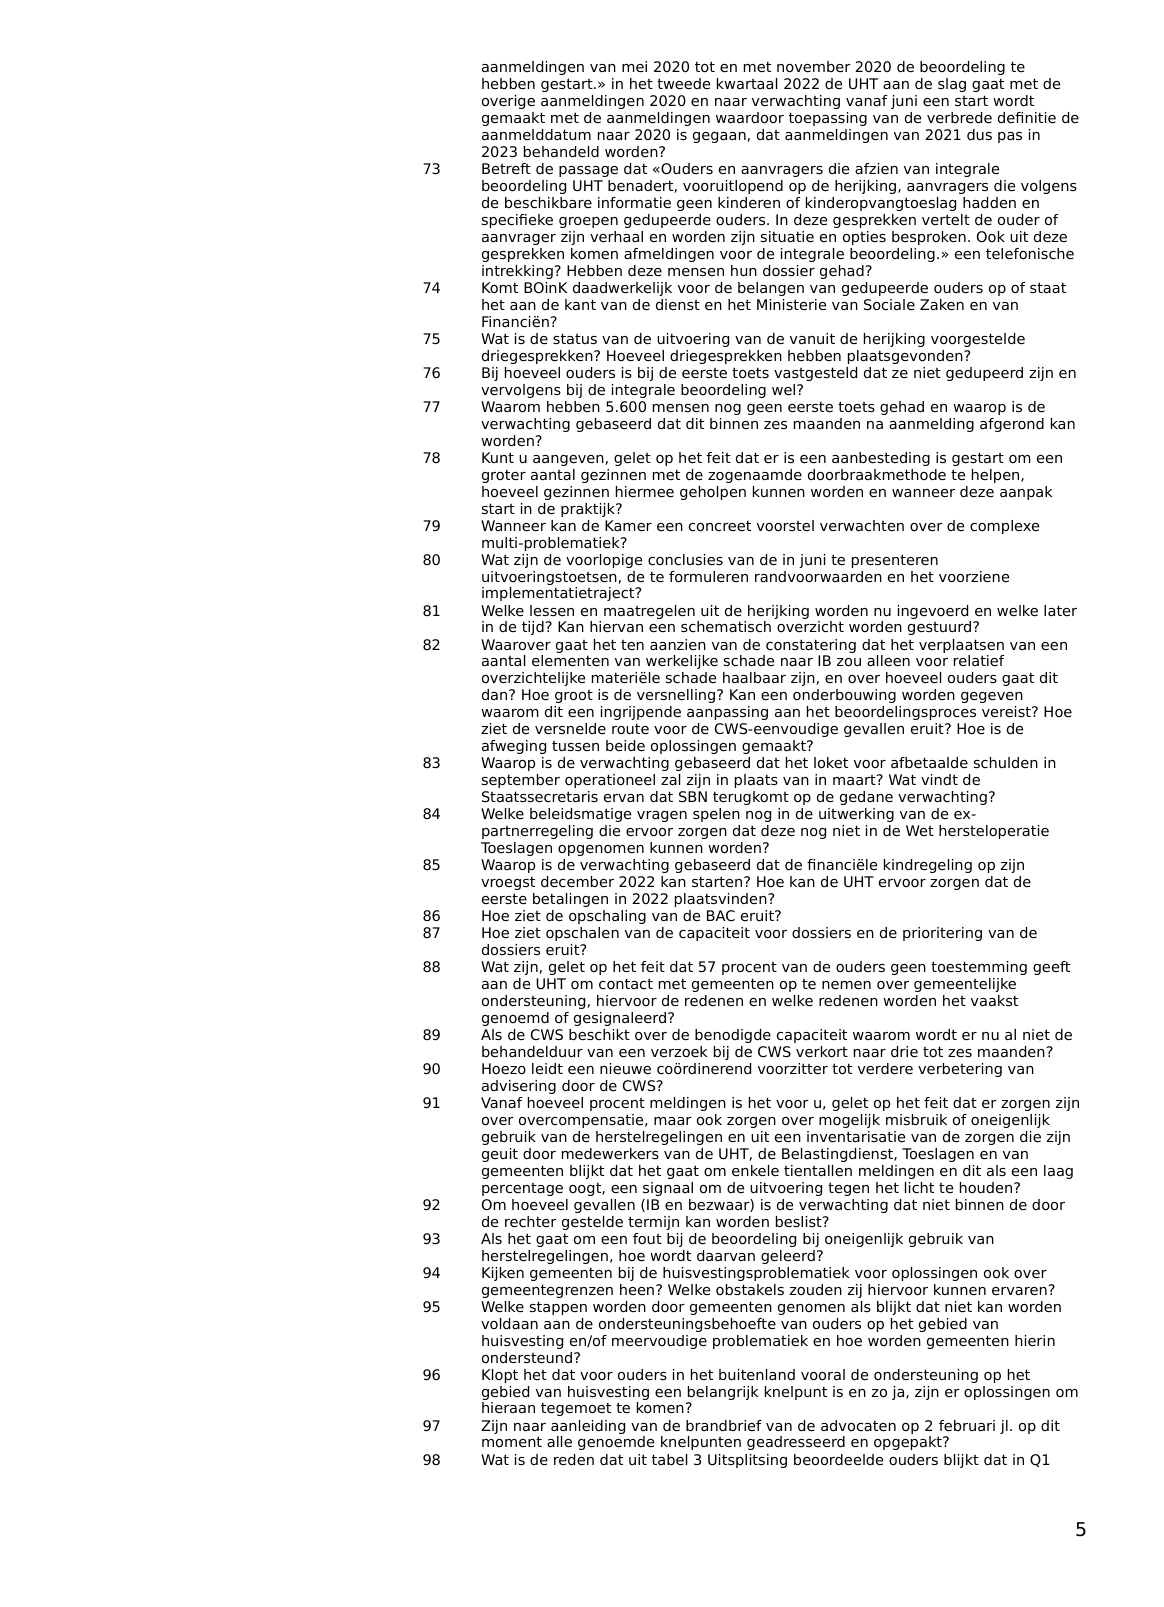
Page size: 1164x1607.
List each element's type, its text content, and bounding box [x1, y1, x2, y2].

table_cell Betreft de passage dat «Ouders en aanvragers die afzien van integrale beoordeling UHT benadert, vooruitlopend op de herijking, aanvragers die volgens de beschikbare informatie geen kinderen of kinderopvangtoeslag hadden en specifieke groepen gedupeerde ouders. In deze gesprekken vertelt de ouder of aanvrager zijn verhaal en worden zijn situatie en opties besproken. Ook uit deze gesprekken komen afmeldingen voor de integrale beoordeling.» een telefonische intrekking? Hebben deze mensen hun dossier gehad? [475, 161, 1087, 280]
table_cell 76 [422, 365, 475, 399]
table_cell Wat zijn, gelet op het feit dat 57 procent van de ouders geen toestemming geeft aan de UHT om contact met gemeenten op te nemen over gemeentelijke ondersteuning, hiervoor de redenen en welke redenen worden het vaakst genoemd of gesignaleerd? [475, 959, 1087, 1027]
table_cell Waarop is de verwachting gebaseerd dat het loket voor afbetaalde schulden in september operationeel zal zijn in plaats van in maart? Wat vindt de Staatssecretaris ervan dat SBN terugkomt op de gedane verwachting? [475, 755, 1087, 806]
table_cell 96 [422, 1366, 475, 1417]
table_cell aanmeldingen van mei 2020 tot en met november 2020 de beoordeling te hebben gestart.» in het tweede kwartaal 2022 de UHT aan de slag gaat met de overige aanmeldingen 2020 en naar verwachting vanaf juni een start wordt gemaakt met de aanmeldingen waardoor toepassing van de verbrede definitie de aanmelddatum naar 2020 is gegaan, dat aanmeldingen van 2021 dus pas in 2023 behandeld worden? [475, 59, 1087, 161]
table_cell Waarover gaat het ten aanzien van de constatering dat het verplaatsen van een aantal elementen van werkelijke schade naar IB zou alleen voor relatief overzichtelijke materiële schade haalbaar zijn, en over hoeveel ouders gaat dit dan? Hoe groot is de versnelling? Kan een onderbouwing worden gegeven waarom dit een ingrijpende aanpassing aan het beoordelingsproces vereist? Hoe ziet de versnelde route voor de CWS-eenvoudige gevallen eruit? Hoe is de afweging tussen beide oplossingen gemaakt? [475, 636, 1087, 755]
table_cell 98 [422, 1451, 475, 1468]
table_cell 80 [422, 551, 475, 602]
table_cell Hoezo leidt een nieuwe coördinerend voorzitter tot verdere verbetering van advisering door de CWS? [475, 1061, 1087, 1095]
table_cell 73 [422, 161, 475, 280]
table_cell Wat is de reden dat uit tabel 3 Uitsplitsing beoordeelde ouders blijkt dat in Q1 [475, 1451, 1087, 1468]
table_cell 88 [422, 959, 475, 1027]
table_cell 81 [422, 603, 475, 636]
table_cell 94 [422, 1265, 475, 1298]
table_cell 84 [422, 806, 475, 857]
table_cell 93 [422, 1231, 475, 1264]
table_cell 82 [422, 636, 475, 755]
table_cell Om hoeveel gevallen (IB en bezwaar) is de verwachting dat niet binnen de door de rechter gestelde termijn kan worden beslist? [475, 1197, 1087, 1231]
table_cell Komt BOinK daadwerkelijk voor de belangen van gedupeerde ouders op of staat het aan de kant van de dienst en het Ministerie van Sociale Zaken en van Financiën? [475, 280, 1087, 331]
table_cell 91 [422, 1095, 475, 1197]
table_cell 77 [422, 399, 475, 449]
table_cell Kunt u aangeven, gelet op het feit dat er is een aanbesteding is gestart om een groter aantal gezinnen met de zogenaamde doorbraakmethode te helpen, hoeveel gezinnen hiermee geholpen kunnen worden en wanneer deze aanpak start in de praktijk? [475, 450, 1087, 517]
table_cell 83 [422, 755, 475, 806]
table_cell Wat is de status van de uitvoering van de vanuit de herijking voorgestelde driegesprekken? Hoeveel driegesprekken hebben plaatsgevonden? [475, 331, 1087, 365]
table_cell Klopt het dat voor ouders in het buitenland vooral de ondersteuning op het gebied van huisvesting een belangrijk knelpunt is en zo ja, zijn er oplossingen om hieraan tegemoet te komen? [475, 1366, 1087, 1417]
table_cell 95 [422, 1299, 475, 1366]
table_cell 92 [422, 1197, 475, 1231]
table_cell Wanneer kan de Kamer een concreet voorstel verwachten over de complexe multi-problematiek? [475, 518, 1087, 551]
table_cell Welke beleidsmatige vragen spelen nog in de uitwerking van de ex-partnerregeling die ervoor zorgen dat deze nog niet in de Wet hersteloperatie Toeslagen opgenomen kunnen worden? [475, 806, 1087, 857]
table_cell Kijken gemeenten bij de huisvestingsproblematiek voor oplossingen ook over gemeentegrenzen heen? Welke obstakels zouden zij hiervoor kunnen ervaren? [475, 1265, 1087, 1298]
table_cell 79 [422, 518, 475, 551]
table_cell [422, 59, 475, 161]
table_cell 74 [422, 280, 475, 331]
table_cell 89 [422, 1027, 475, 1061]
table_cell Hoe ziet opschalen van de capaciteit voor dossiers en de prioritering van de dossiers eruit? [475, 925, 1087, 959]
table_cell Welke stappen worden door gemeenten genomen als blijkt dat niet kan worden voldaan aan de ondersteuningsbehoefte van ouders op het gebied van huisvesting en/of meervoudige problematiek en hoe worden gemeenten hierin ondersteund? [475, 1299, 1087, 1366]
table_cell Wat zijn de voorlopige conclusies van de in juni te presenteren uitvoeringstoetsen, de te formuleren randvoorwaarden en het voorziene implementatietraject? [475, 551, 1087, 602]
table_cell 90 [422, 1061, 475, 1095]
table_cell Hoe ziet de opschaling van de BAC eruit? [475, 908, 1087, 925]
table_cell 86 [422, 908, 475, 925]
table_cell Als de CWS beschikt over de benodigde capaciteit waarom wordt er nu al niet de behandelduur van een verzoek bij de CWS verkort naar drie tot zes maanden? [475, 1027, 1087, 1061]
table_cell Waarop is de verwachting gebaseerd dat de financiële kindregeling op zijn vroegst december 2022 kan starten? Hoe kan de UHT ervoor zorgen dat de eerste betalingen in 2022 plaatsvinden? [475, 857, 1087, 908]
table_cell Waarom hebben 5.600 mensen nog geen eerste toets gehad en waarop is de verwachting gebaseerd dat dit binnen zes maanden na aanmelding afgerond kan worden? [475, 399, 1087, 449]
table_cell 87 [422, 925, 475, 959]
table_cell Welke lessen en maatregelen uit de herijking worden nu ingevoerd en welke later in de tijd? Kan hiervan een schematisch overzicht worden gestuurd? [475, 603, 1087, 636]
table_cell 97 [422, 1418, 475, 1451]
table_cell Vanaf hoeveel procent meldingen is het voor u, gelet op het feit dat er zorgen zijn over overcompensatie, maar ook zorgen over mogelijk misbruik of oneigenlijk gebruik van de herstelregelingen en uit een inventarisatie van de zorgen die zijn geuit door medewerkers van de UHT, de Belastingdienst, Toeslagen en van gemeenten blijkt dat het gaat om enkele tientallen meldingen en dit als een laag percentage oogt, een signaal om de uitvoering tegen het licht te houden? [475, 1095, 1087, 1197]
table_cell Als het gaat om een fout bij de beoordeling bij oneigenlijk gebruik van herstelregelingen, hoe wordt daarvan geleerd? [475, 1231, 1087, 1264]
table_cell Bij hoeveel ouders is bij de eerste toets vastgesteld dat ze niet gedupeerd zijn en vervolgens bij de integrale beoordeling wel? [475, 365, 1087, 399]
table_cell 78 [422, 450, 475, 517]
table_cell 75 [422, 331, 475, 365]
table_cell Zijn naar aanleiding van de brandbrief van de advocaten op 2 februari jl. op dit moment alle genoemde knelpunten geadresseerd en opgepakt? [475, 1418, 1087, 1451]
table_cell 85 [422, 857, 475, 908]
